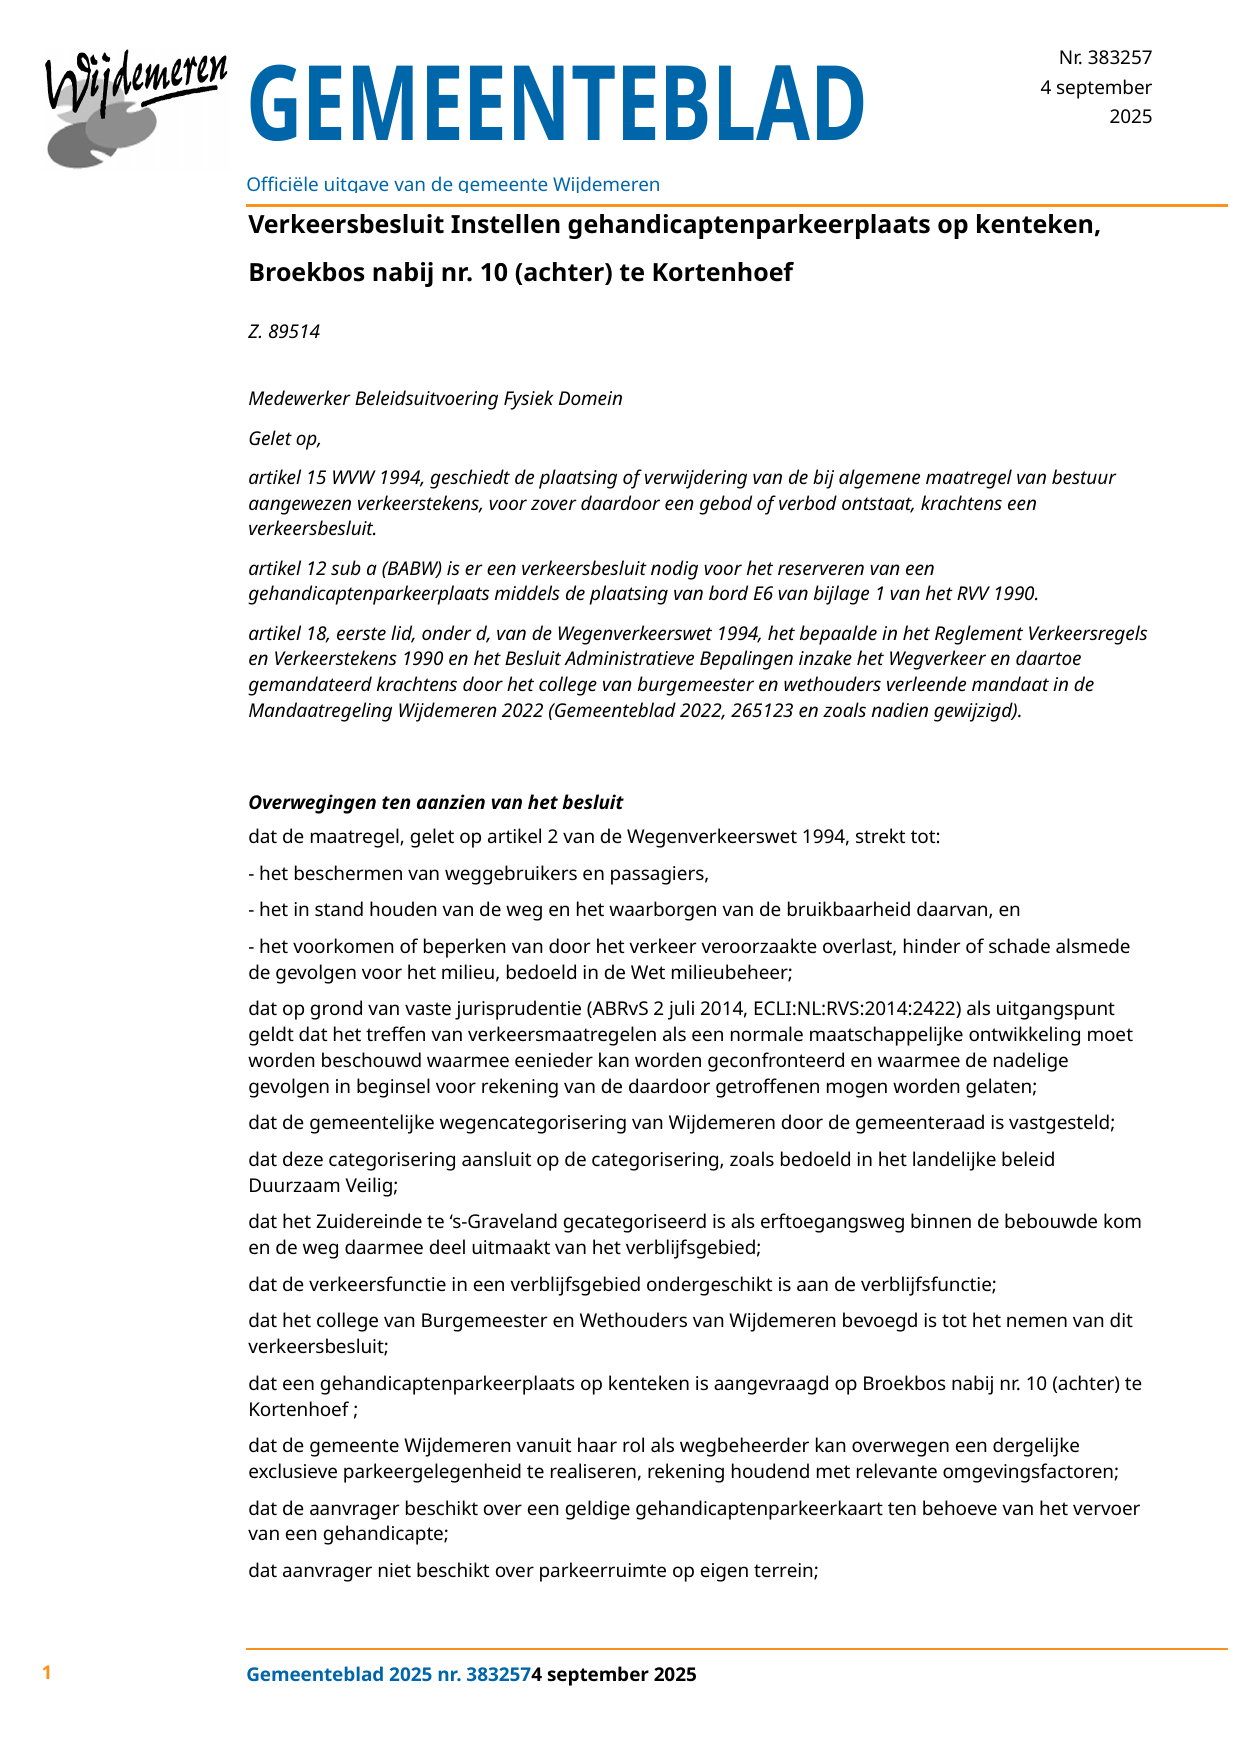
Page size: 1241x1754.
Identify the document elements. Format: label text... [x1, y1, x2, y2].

text artikel 15 WVW 1994, geschiedt de plaatsing of verwijdering van de bij algemene maatregel van bestuur aangewezen verkeerstekens, voor zover daardoor een gebod of verbod ontstaat, krachtens een verkeersbesluit. [248, 464, 1152, 541]
text dat aanvrager niet beschikt over parkeerruimte op eigen terrein; [248, 1557, 1152, 1583]
text - het voorkomen of beperken van door het verkeer veroorzaakte overlast, hinder of schade alsmede de gevolgen voor het milieu, bedoeld in de Wet milieubeheer; [248, 933, 1152, 985]
text - het in stand houden van de weg en het waarborgen van de bruikbaarheid daarvan, en [248, 897, 1152, 922]
text dat deze categorisering aansluit op de categorisering, zoals bedoeld in het landelijke beleid Duurzaam Veilig; [248, 1146, 1152, 1198]
text dat de verkeersfunctie in een verblijfsgebied ondergeschikt is aan de verblijfsfunctie; [248, 1271, 1152, 1297]
text dat de maatregel, gelet op artikel 2 van de Wegenverkeerswet 1994, strekt tot: [248, 823, 1152, 849]
text - het beschermen van weggebruikers en passagiers, [248, 860, 1152, 886]
text artikel 18, eerste lid, onder d, van de Wegenverkeerswet 1994, het bepaalde in het Reglement Verkeersregels en Verkeerstekens 1990 en het Besluit Administratieve Bepalingen inzake het Wegverkeer en daartoe gemandateerd krachtens door het college van burgemeester en wethouders verleende mandaat in de Mandaatregeling Wijdemeren 2022 (Gemeenteblad 2022, 265123 en zoals nadien gewijzigd). [248, 620, 1152, 723]
text Overwegingen ten aanzien van het besluit [248, 789, 1152, 815]
text dat de gemeentelijke wegencategorisering van Wijdemeren door de gemeenteraad is vastgesteld; [248, 1109, 1152, 1135]
text Gelet op, [248, 425, 1152, 451]
text dat de aanvrager beschikt over een geldige gehandicaptenparkeerkaart ten behoeve van het vervoer van een gehandicapte; [248, 1495, 1152, 1546]
text dat de gemeente Wijdemeren vanuit haar rol als wegbeheerder kan overwegen een dergelijke exclusieve parkeergelegenheid te realiseren, rekening houdend met relevante omgevingsfactoren; [248, 1432, 1152, 1484]
picture [41, 47, 231, 172]
text Z. 89514 [248, 318, 1152, 344]
text Medewerker Beleidsuitvoering Fysiek Domein [248, 386, 1152, 411]
text Verkeersbesluit Instellen gehandicaptenparkeerplaats op kenteken, Broekbos nabij nr. 10 (achter) te Kortenhoef [248, 207, 1152, 288]
text artikel 12 sub a (BABW) is er een verkeersbesluit nodig voor het reserveren van een gehandicaptenparkeerplaats middels de plaatsing van bord E6 van bijlage 1 van het RVV 1990. [248, 555, 1152, 606]
text dat het college van Burgemeester en Wethouders van Wijdemeren bevoegd is tot het nemen van dit verkeersbesluit; [248, 1308, 1152, 1359]
text dat op grond van vaste jurisprudentie (ABRvS 2 juli 2014, ECLI:NL:RVS:2014:2422) als uitgangspunt geldt dat het treffen van verkeersmaatregelen als een normale maatschappelijke ontwikkeling moet worden beschouwd waarmee eenieder kan worden geconfronteerd en waarmee de nadelige gevolgen in beginsel voor rekening van de daardoor getroffenen mogen worden gelaten; [248, 996, 1152, 1098]
text dat het Zuidereinde te ‘s-Graveland gecategoriseerd is als erftoegangsweg binnen de bebouwde kom en de weg daarmee deel uitmaakt van het verblijfsgebied; [248, 1208, 1152, 1260]
text dat een gehandicaptenparkeerplaats op kenteken is aangevraagd op Broekbos nabij nr. 10 (achter) te Kortenhoef ; [248, 1370, 1152, 1421]
